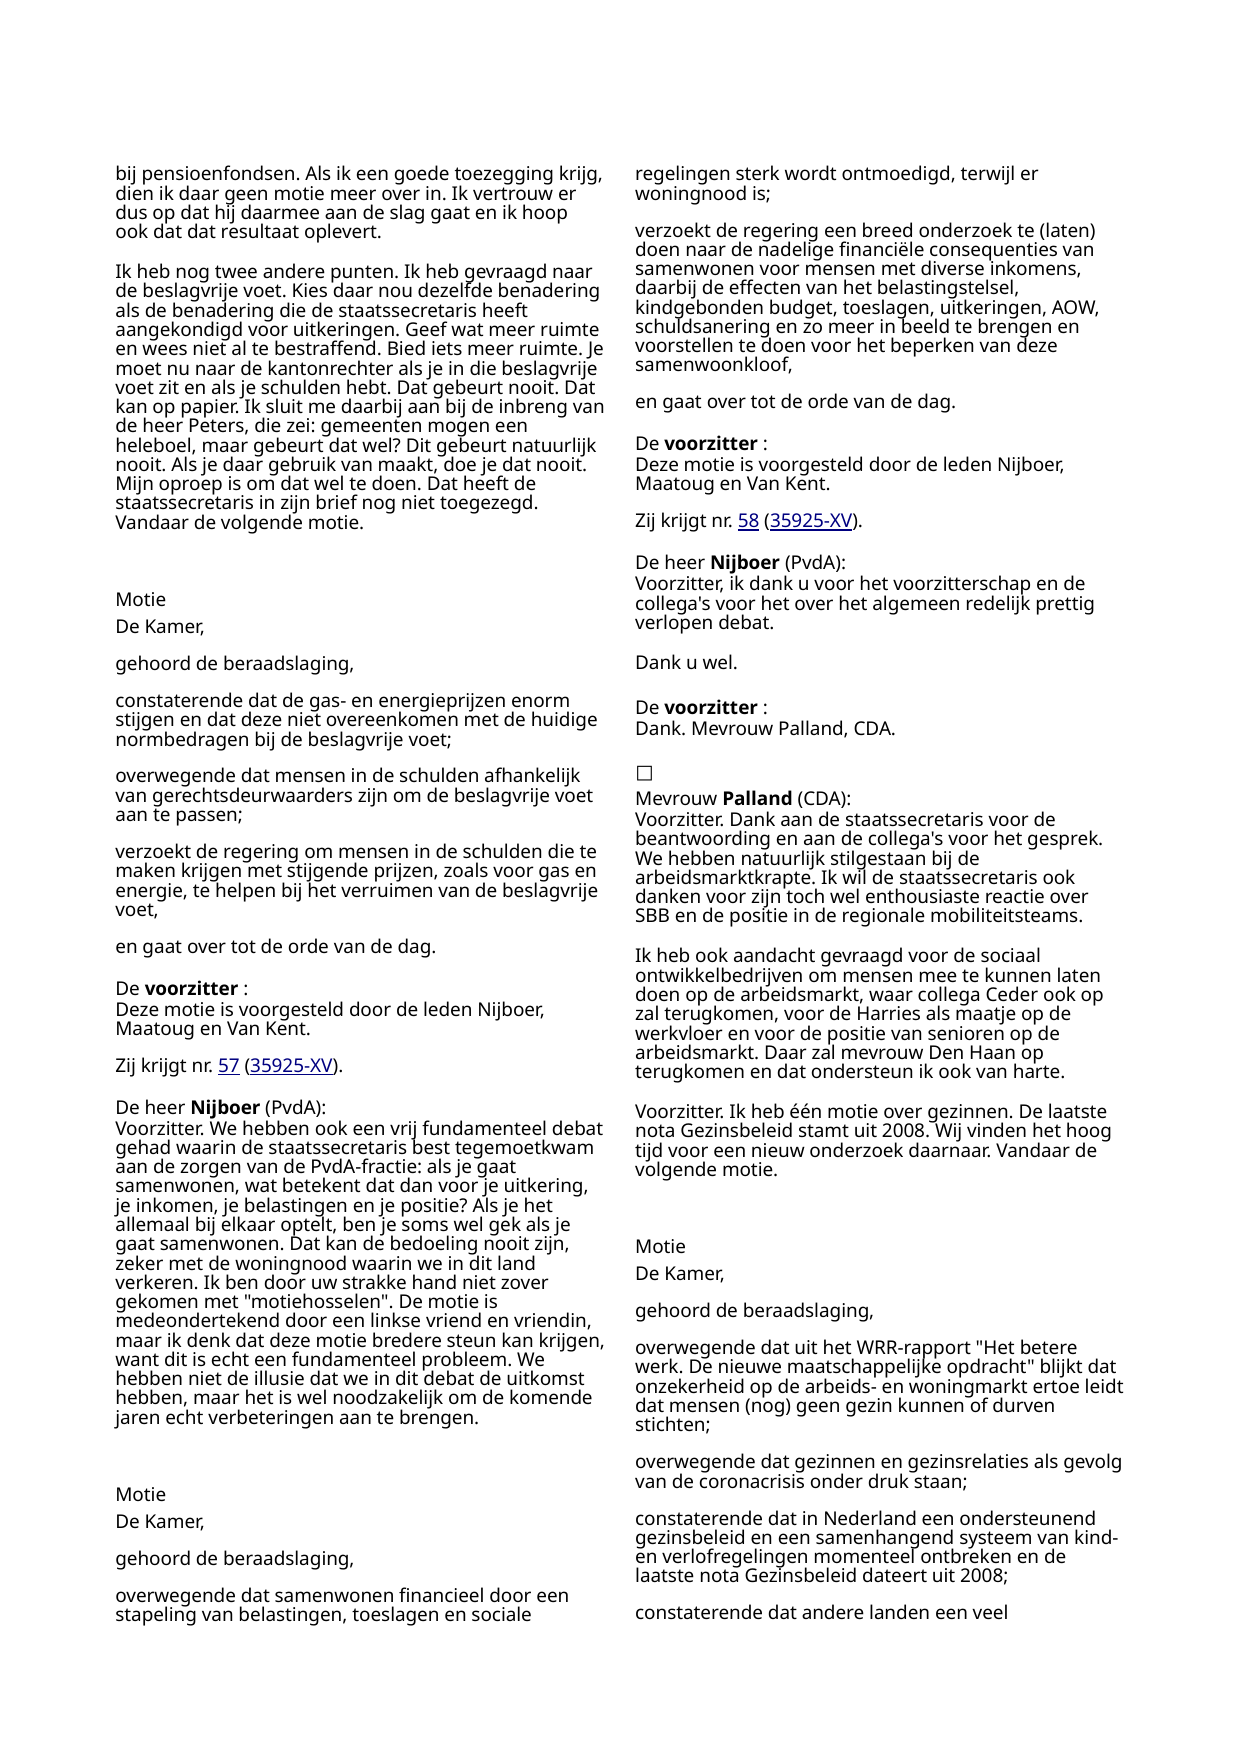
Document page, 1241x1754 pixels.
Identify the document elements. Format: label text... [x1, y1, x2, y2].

text Motie [115, 1481, 605, 1507]
text Voorzitter, ik dank u voor het voorzitterschap en de collega's voor het over het algemeen redelijk prettig verlopen debat. [635, 575, 1125, 633]
text overwegende dat uit het WRR-rapport "Het betere werk. De nieuwe maatschappelijke opdracht" blijkt dat onzekerheid op de arbeids- en woningmarkt ertoe leidt dat mensen (nog) geen gezin kunnen of durven stichten; [635, 1339, 1125, 1436]
text Motie [115, 586, 605, 612]
text verzoekt de regering om mensen in de schulden die te maken krijgen met stijgende prijzen, zoals voor gas en energie, te helpen bij het verruimen van de beslagvrije voet, [115, 843, 605, 920]
text Ik heb ook aandacht gevraagd voor de sociaal ontwikkelbedrijven om mensen mee te kunnen laten doen op de arbeidsmarkt, waar collega Ceder ook op zal terugkomen, voor de Harries als maatje op de werkvloer en voor de positie van senioren op de arbeidsmarkt. Daar zal mevrouw Den Haan op terugkomen en dat ondersteun ik ook van harte. [635, 947, 1125, 1082]
text Dank u wel. [635, 654, 1125, 673]
text De voorzitter : [635, 694, 1125, 719]
text De heer Nijboer (PvdA): [635, 549, 1125, 575]
text en gaat over tot de orde van de dag. [115, 938, 605, 957]
text overwegende dat samenwonen financieel door een stapeling van belastingen, toeslagen en sociale [115, 1587, 605, 1626]
text ⬜ [635, 760, 1125, 785]
text Voorzitter. We hebben ook een vrij fundamenteel debat gehad waarin de staatssecretaris best tegemoetkwam aan de zorgen van de PvdA-fractie: als je gaat samenwonen, wat betekent dat dan voor je uitkering, je inkomen, je belastingen en je positie? Als je het allemaal bij elkaar optelt, ben je soms wel gek als je gaat samenwonen. Dat kan de bedoeling nooit zijn, zeker met de woningnood waarin we in dit land verkeren. Ik ben door uw strakke hand niet zover gekomen met "motiehosselen". De motie is medeondertekend door een linkse vriend en vriendin, maar ik denk dat deze motie bredere steun kan krijgen, want dit is echt een fundamenteel probleem. We hebben niet de illusie dat we in dit debat de uitkomst hebben, maar het is wel noodzakelijk om de komende jaren echt verbeteringen aan te brengen. [115, 1119, 605, 1428]
text overwegende dat gezinnen en gezinsrelaties als gevolg van de coronacrisis onder druk staan; [635, 1453, 1125, 1492]
text gehoord de beraadslaging, [635, 1302, 1125, 1322]
text gehoord de beraadslaging, [115, 1550, 605, 1569]
text De heer Nijboer (PvdA): [115, 1094, 605, 1119]
text De Kamer, [115, 618, 605, 637]
text verzoekt de regering een breed onderzoek te (laten) doen naar de nadelige financiële consequenties van samenwonen voor mensen met diverse inkomens, daarbij de effecten van het belastingstelsel, kindgebonden budget, toeslagen, uitkeringen, AOW, schuldsanering en zo meer in beeld te brengen en voorstellen te doen voor het beperken van deze samenwoonkloof, [635, 222, 1125, 376]
text overwegende dat mensen in de schulden afhankelijk van gerechtsdeurwaarders zijn om de beslagvrije voet aan te passen; [115, 767, 605, 825]
text De Kamer, [635, 1265, 1125, 1284]
text regelingen sterk wordt ontmoedigd, terwijl er woningnood is; [635, 165, 1125, 204]
text Zij krijgt nr. 57 (35925-XV). [115, 1057, 605, 1076]
text en gaat over tot de orde van de dag. [635, 393, 1125, 413]
text Deze motie is voorgesteld door de leden Nijboer, Maatoug en Van Kent. [115, 1001, 605, 1039]
text Mevrouw Palland (CDA): [635, 785, 1125, 811]
text constaterende dat andere landen een veel [635, 1604, 1125, 1624]
text Dank. Mevrouw Palland, CDA. [635, 719, 1125, 739]
text Voorzitter. Dank aan de staatssecretaris voor de beantwoording en aan de collega's voor het gesprek. We hebben natuurlijk stilgestaan bij de arbeidsmarktkrapte. Ik wil de staatssecretaris ook danken voor zijn toch wel enthousiaste reactie over SBB en de positie in de regionale mobiliteitsteams. [635, 811, 1125, 927]
text Voorzitter. Ik heb één motie over gezinnen. De laatste nota Gezinsbeleid stamt uit 2008. Wij vinden het hoog tijd voor een nieuw onderzoek daarnaar. Vandaar de volgende motie. [635, 1103, 1125, 1180]
text De Kamer, [115, 1513, 605, 1532]
text bij pensioenfondsen. Als ik een goede toezegging krijg, dien ik daar geen motie meer over in. Ik vertrouw er dus op dat hij daarmee aan de slag gaat en ik hoop ook dat dat resultaat oplevert. [115, 165, 605, 242]
text Motie [635, 1234, 1125, 1259]
text De voorzitter : [635, 430, 1125, 456]
text constaterende dat in Nederland een ondersteunend gezinsbeleid en een samenhangend systeem van kind- en verlofregelingen momenteel ontbreken en de laatste nota Gezinsbeleid dateert uit 2008; [635, 1509, 1125, 1587]
text gehoord de beraadslaging, [115, 655, 605, 674]
text Zij krijgt nr. 58 (35925-XV). [635, 512, 1125, 532]
text De voorzitter : [115, 975, 605, 1001]
text Ik heb nog twee andere punten. Ik heb gevraagd naar de beslagvrije voet. Kies daar nou dezelfde benadering als de benadering die de staatssecretaris heeft aangekondigd voor uitkeringen. Geef wat meer ruimte en wees niet al te bestraffend. Bied iets meer ruimte. Je moet nu naar de kantonrechter als je in die beslagvrije voet zit en als je schulden hebt. Dat gebeurt nooit. Dat kan op papier. Ik sluit me daarbij aan bij de inbreng van de heer Peters, die zei: gemeenten mogen een heleboel, maar gebeurt dat wel? Dit gebeurt natuurlijk nooit. Als je daar gebruik van maakt, doe je dat nooit. Mijn oproep is om dat wel te doen. Dat heeft de staatssecretaris in zijn brief nog niet toegezegd. Vandaar de volgende motie. [115, 263, 605, 533]
text constaterende dat de gas- en energieprijzen enorm stijgen en dat deze niet overeenkomen met de huidige normbedragen bij de beslagvrije voet; [115, 692, 605, 750]
text Deze motie is voorgesteld door de leden Nijboer, Maatoug en Van Kent. [635, 456, 1125, 495]
